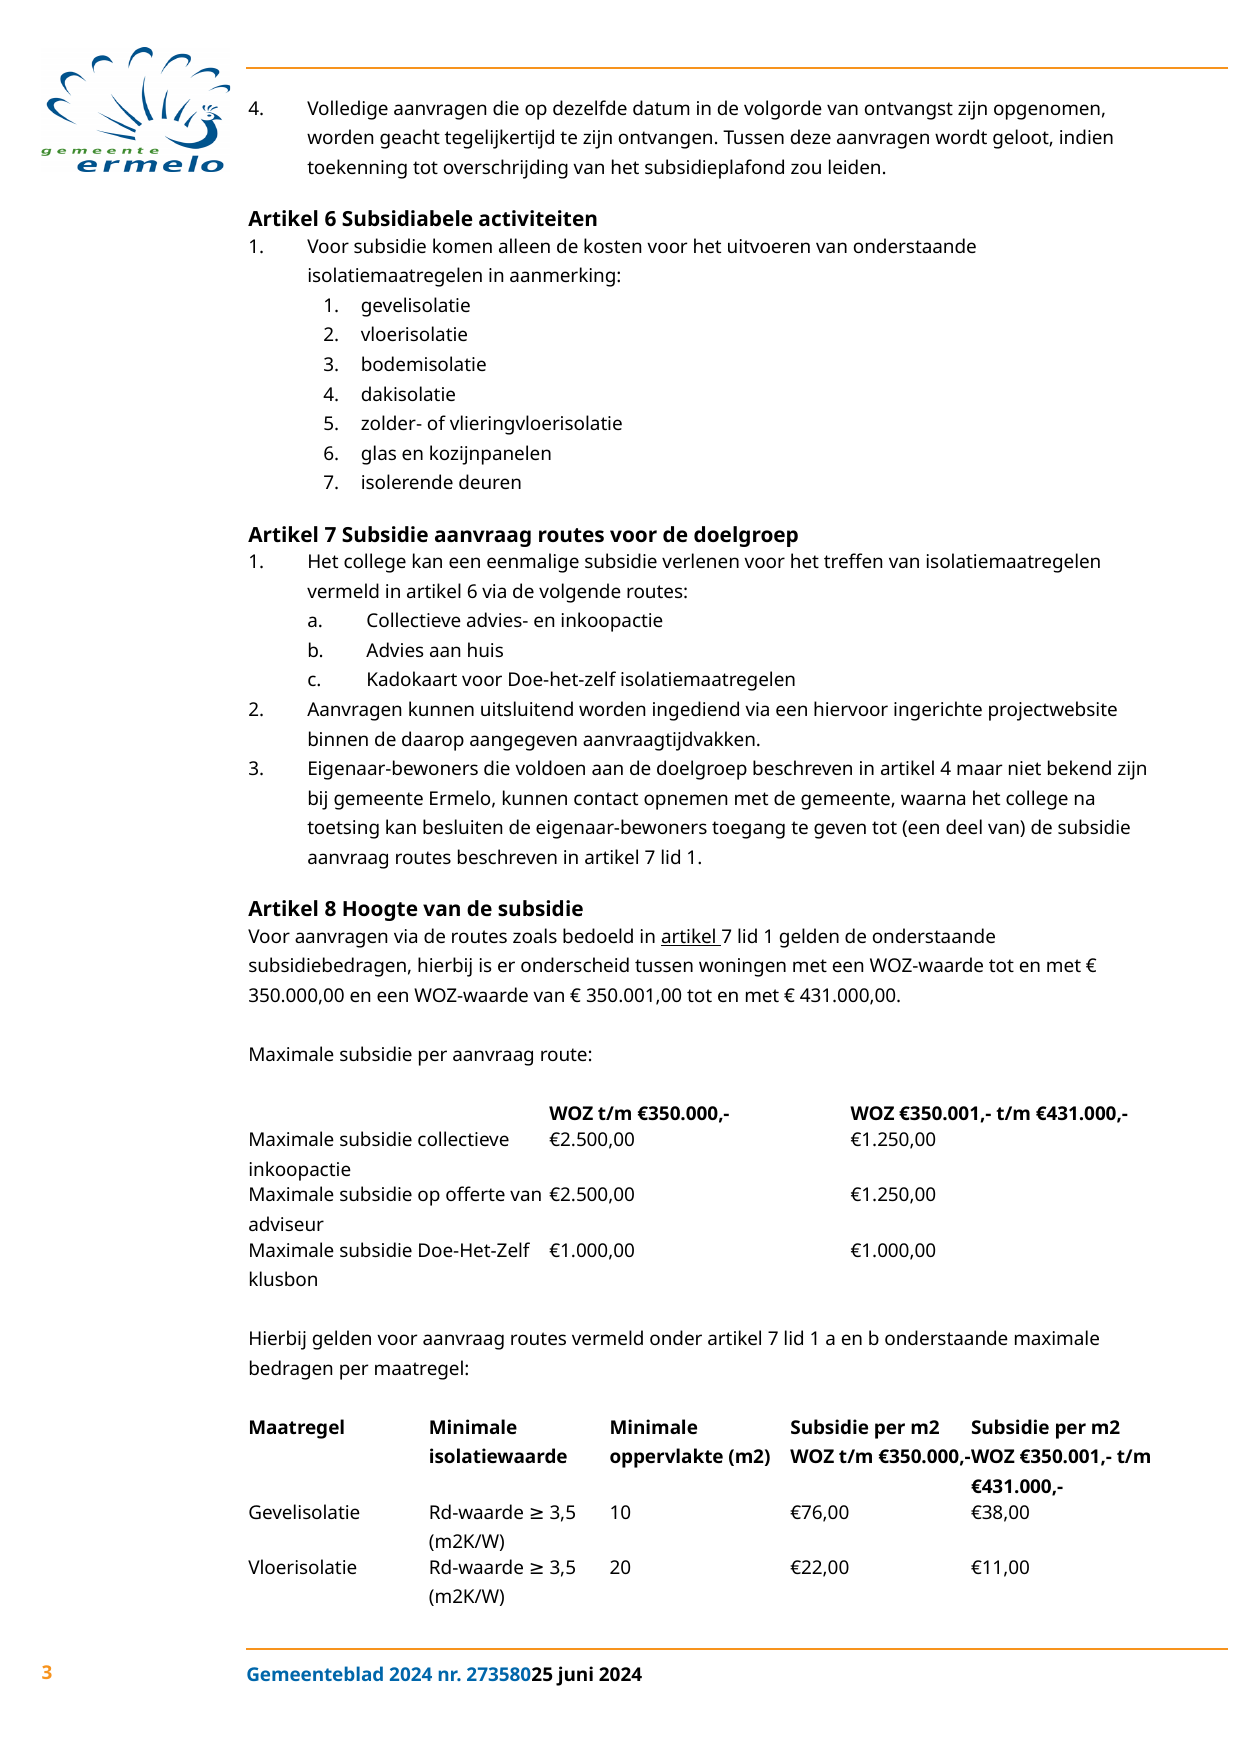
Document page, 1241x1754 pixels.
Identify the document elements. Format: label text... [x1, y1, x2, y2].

table_header Minimale isolatiewaarde [429, 1414, 609, 1499]
list Collectieve advies- en inkoopactie [307, 607, 1152, 633]
list Eigenaar-bewoners die voldoen aan de doelgroep beschreven in artikel 4 maar niet bekend zijn bij gemeente Ermelo, kunnen contact opnemen met de gemeente, waarna het college na toetsing kan besluiten de eigenaar-bewoners toegang te geven tot (een deel van) de subsidie aanvraag routes beschreven in artikel 7 lid 1. [248, 755, 1152, 870]
table_cell €76,00 [790, 1499, 971, 1554]
list Het college kan een eenmalige subsidie verlenen voor het treffen van isolatiemaatregelen vermeld in artikel 6 via de volgende routes: [248, 548, 1152, 604]
table_cell 10 [609, 1499, 790, 1554]
table_cell €2.500,00 [549, 1182, 850, 1237]
list gevelisolatie [323, 292, 1152, 318]
list zolder- of vlieringvloerisolatie [323, 410, 1152, 436]
table_cell €2.500,00 [549, 1126, 850, 1182]
table_cell Gevelisolatie [248, 1499, 429, 1554]
table_header WOZ t/m €350.000,- [549, 1101, 850, 1126]
text Hierbij gelden voor aanvraag routes vermeld onder artikel 7 lid 1 a en b onderstaande maximale bedragen per maatregel: [248, 1325, 1152, 1380]
table_cell Rd-waarde ≥ 3,5 (m2K/W) [429, 1499, 609, 1554]
list isolerende deuren [323, 469, 1152, 495]
text Artikel 6 Subsidiabele activiteiten [248, 204, 1152, 233]
table_header Maatregel [248, 1414, 429, 1499]
list Advies aan huis [307, 637, 1152, 663]
table_cell Vloerisolatie [248, 1554, 429, 1609]
text Maximale subsidie per aanvraag route: [248, 1041, 1152, 1067]
table_cell €1.250,00 [850, 1126, 1152, 1182]
table_cell Maximale subsidie op offerte van adviseur [248, 1182, 549, 1237]
text Voor aanvragen via de routes zoals bedoeld in artikel 7 lid 1 gelden de onderstaande subsidiebedragen, hierbij is er onderscheid tussen woningen met een WOZ-waarde tot en met € 350.000,00 en een WOZ-waarde van € 350.001,00 tot en met € 431.000,00. [248, 923, 1152, 1008]
list Kadokaart voor Doe-het-zelf isolatiemaatregelen [307, 667, 1152, 692]
table_header Subsidie per m2 WOZ t/m €350.000,- [790, 1414, 971, 1499]
list Voor subsidie komen alleen de kosten voor het uitvoeren van onderstaande isolatiemaatregelen in aanmerking: [248, 233, 1152, 288]
table_cell Rd-waarde ≥ 3,5 (m2K/W) [429, 1554, 609, 1609]
picture [41, 47, 231, 172]
text Artikel 8 Hoogte van de subsidie [248, 894, 1152, 923]
list glas en kozijnpanelen [323, 440, 1152, 466]
table_cell €11,00 [971, 1554, 1152, 1609]
table_cell Maximale subsidie collectieve inkoopactie [248, 1126, 549, 1182]
table_header [248, 1101, 549, 1126]
table_cell 20 [609, 1554, 790, 1609]
text Artikel 7 Subsidie aanvraag routes voor de doelgroep [248, 520, 1152, 548]
table_header WOZ €350.001,- t/m €431.000,- [850, 1101, 1152, 1126]
table_cell €22,00 [790, 1554, 971, 1609]
table_cell €1.000,00 [549, 1237, 850, 1292]
list bodemisolatie [323, 351, 1152, 377]
table_cell €1.250,00 [850, 1182, 1152, 1237]
list Volledige aanvragen die op dezelfde datum in de volgorde van ontvangst zijn opgenomen, worden geacht tegelijkertijd te zijn ontvangen. Tussen deze aanvragen wordt geloot, indien toekenning tot overschrijding van het subsidieplafond zou leiden. [248, 95, 1152, 180]
list vloerisolatie [323, 322, 1152, 347]
table_cell €38,00 [971, 1499, 1152, 1554]
table_header Minimale oppervlakte (m2) [609, 1414, 790, 1499]
table_header Subsidie per m2 WOZ €350.001,- t/m €431.000,- [971, 1414, 1152, 1499]
table_cell €1.000,00 [850, 1237, 1152, 1292]
table_cell Maximale subsidie Doe-Het-Zelf klusbon [248, 1237, 549, 1292]
list Aanvragen kunnen uitsluitend worden ingediend via een hiervoor ingerichte projectwebsite binnen de daarop aangegeven aanvraagtijdvakken. [248, 696, 1152, 752]
list dakisolatie [323, 381, 1152, 406]
